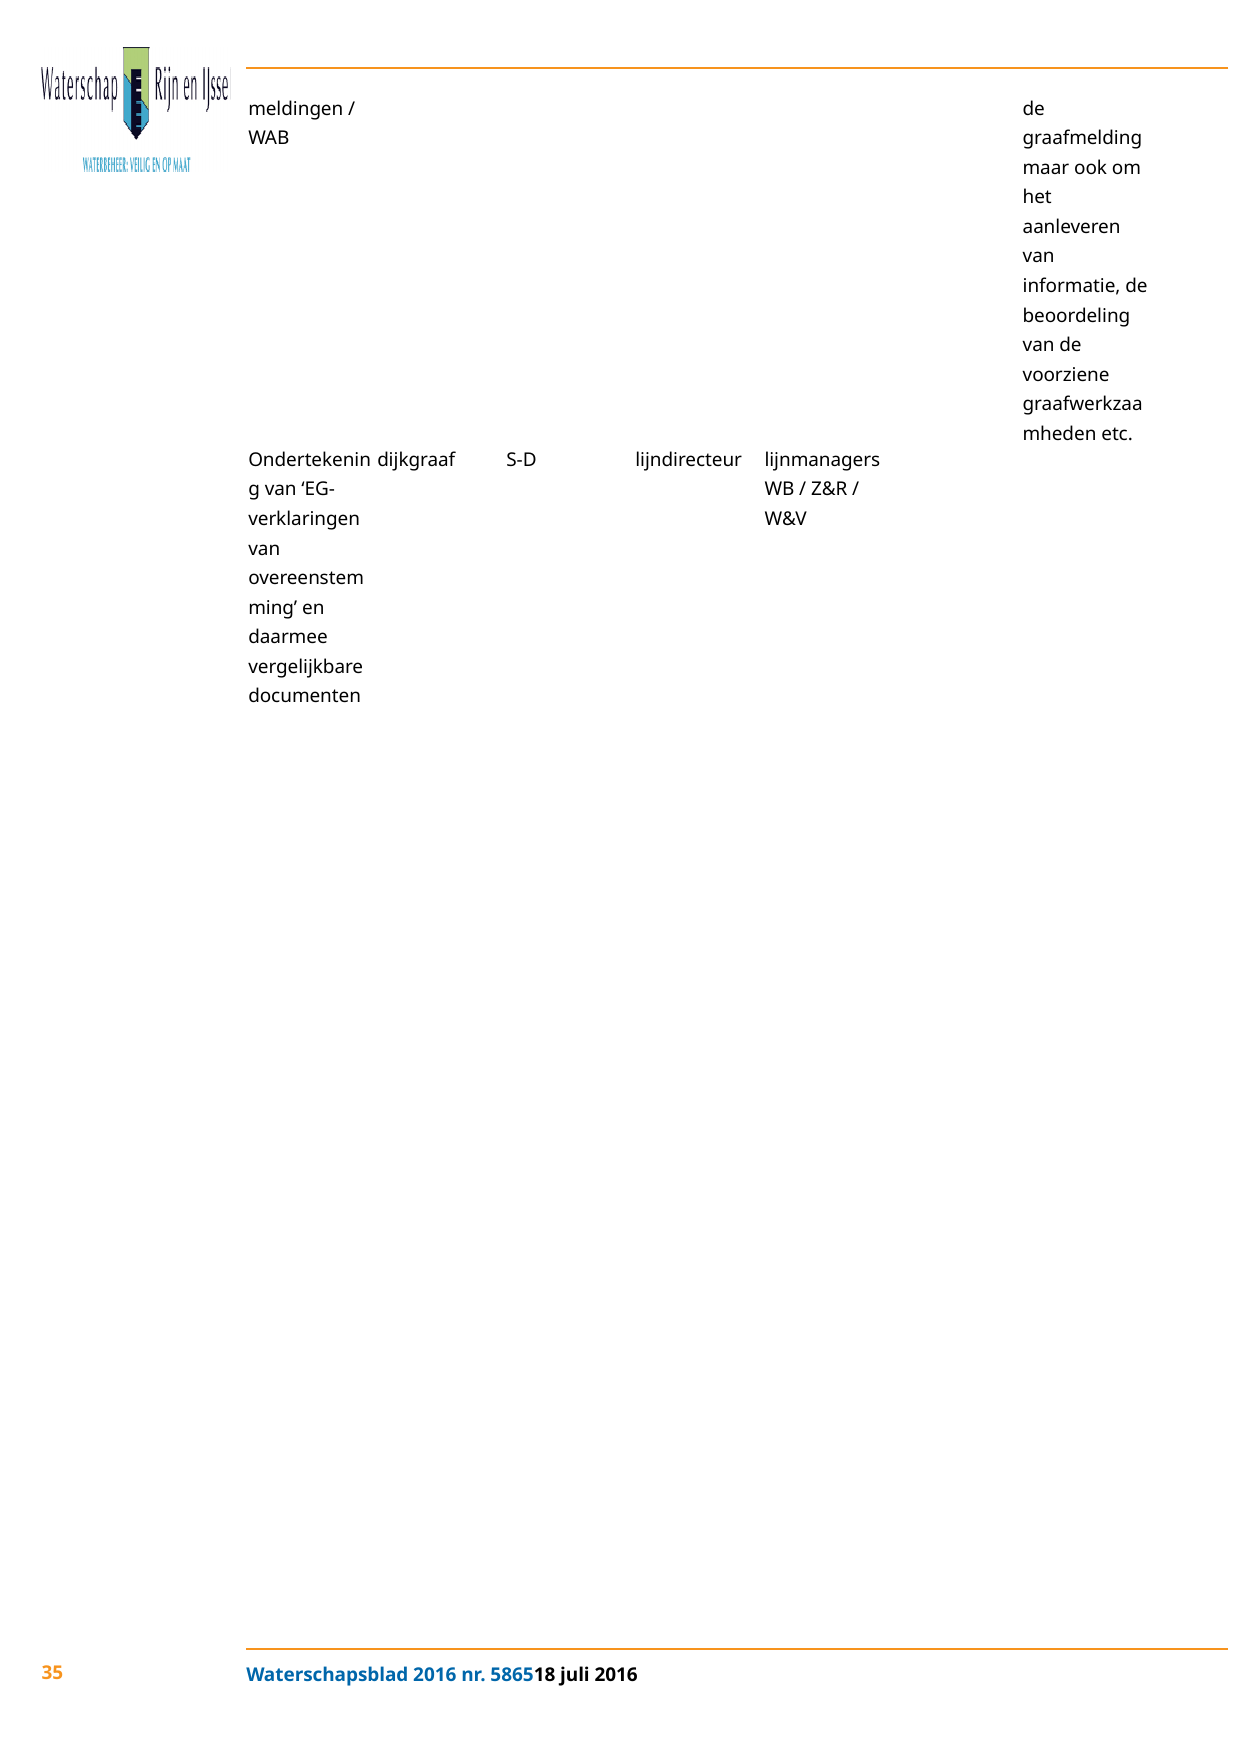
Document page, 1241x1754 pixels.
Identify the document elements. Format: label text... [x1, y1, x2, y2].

table_cell Ondertekening van ‘EG-verklaringen van overeenstemming’ en daarmee vergelijkbare documenten [248, 446, 377, 708]
table_cell [894, 95, 1022, 446]
table_cell [764, 95, 893, 446]
table_cell [506, 95, 635, 446]
table_cell [377, 95, 506, 446]
table_cell meldingen / WAB [248, 95, 377, 446]
table_cell lijndirecteur [635, 446, 764, 708]
table_cell [894, 446, 1022, 708]
table_cell [635, 95, 764, 446]
picture [41, 47, 231, 172]
table_cell lijnmanagers WB / Z&R / W&V [764, 446, 893, 708]
table_cell S-D [506, 446, 635, 708]
table_cell de graafmelding maar ook om het aanleveren van informatie, de beoordeling van de voorziene graafwerkzaamheden etc. [1023, 95, 1152, 446]
table_cell dijkgraaf [377, 446, 506, 708]
table_cell [1023, 446, 1152, 708]
